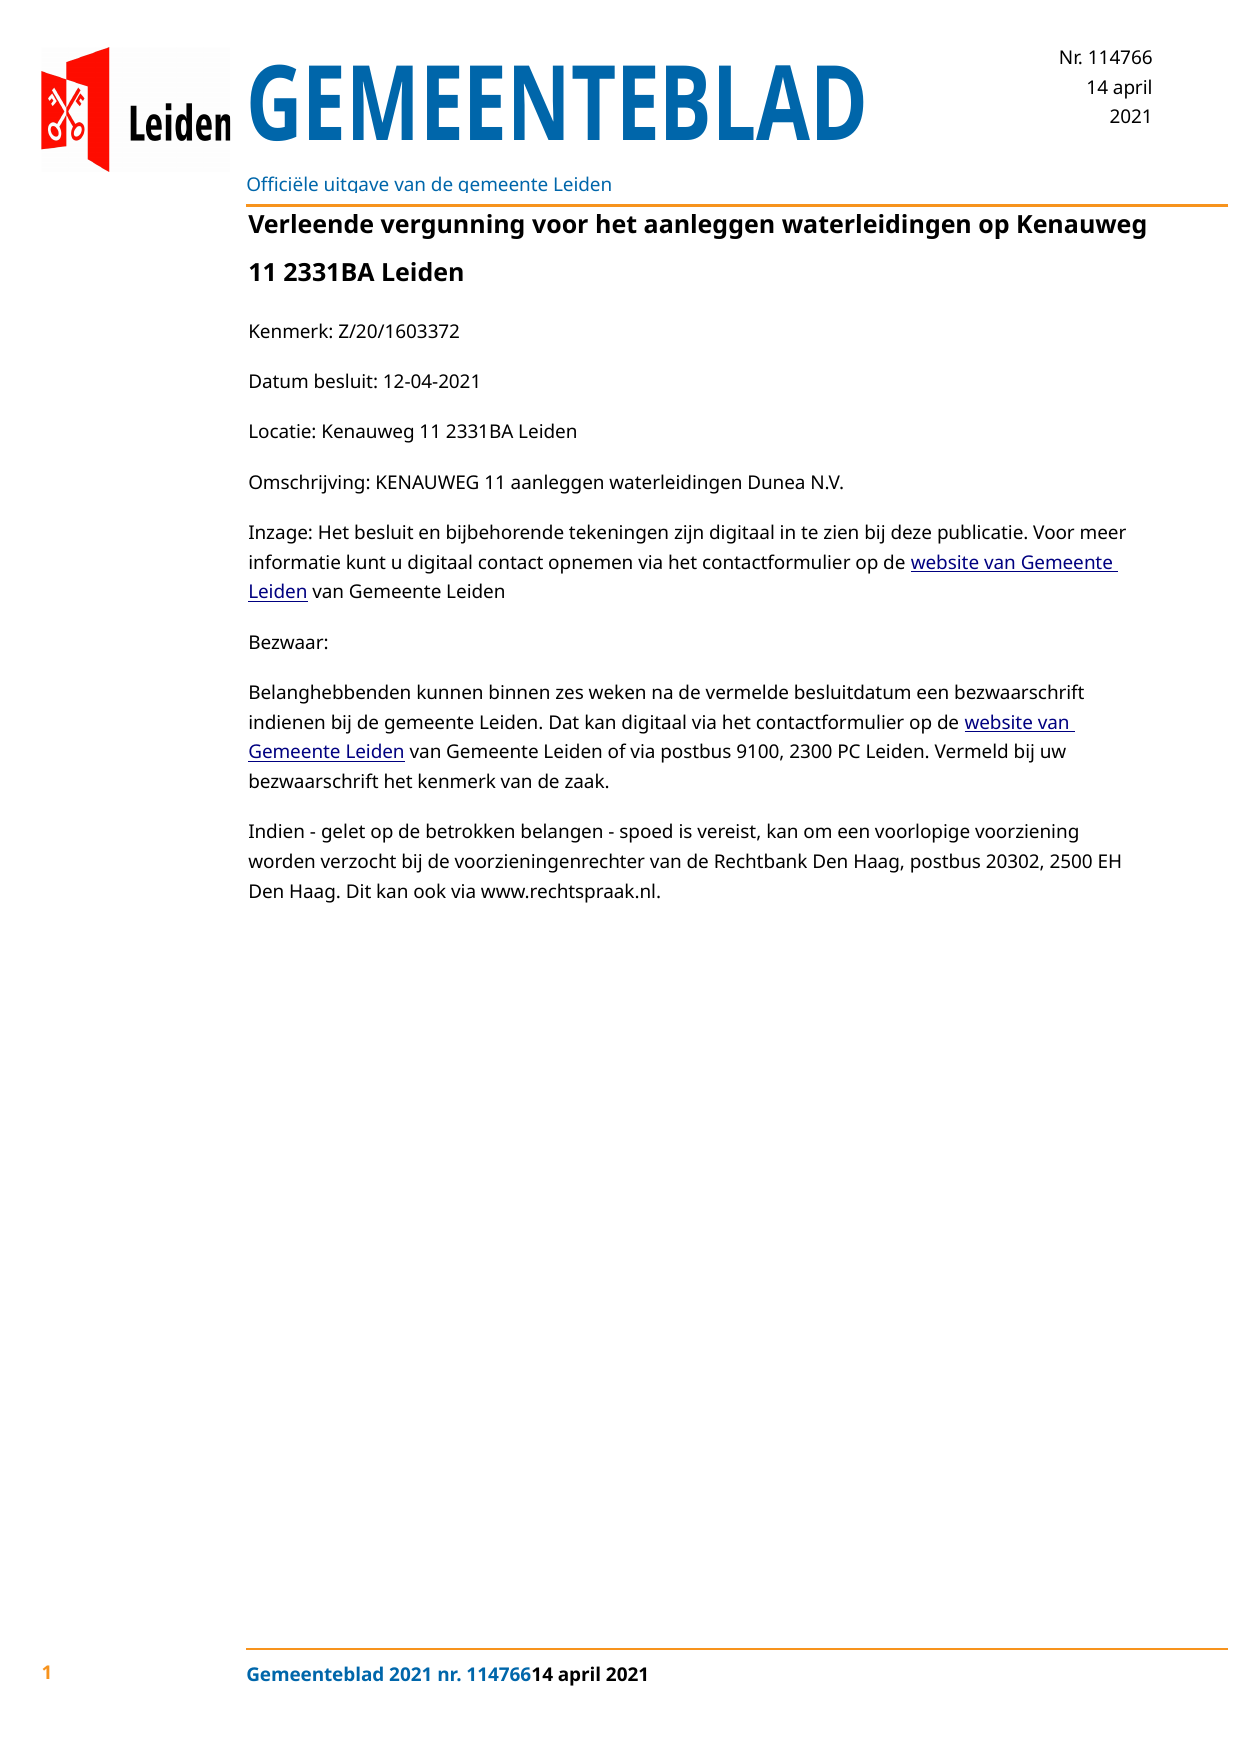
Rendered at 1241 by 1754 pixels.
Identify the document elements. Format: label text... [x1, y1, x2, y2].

text Indien - gelet op de betrokken belangen - spoed is vereist, kan om een voorlopige voorziening worden verzocht bij de voorzieningenrechter van de Rechtbank Den Haag, postbus 20302, 2500 EH Den Haag. Dit kan ook via www.rechtspraak.nl. [248, 819, 1152, 904]
text Belanghebbenden kunnen binnen zes weken na de vermelde besluitdatum een bezwaarschrift indienen bij de gemeente Leiden. Dat kan digitaal via het contactformulier op de website van Gemeente Leiden van Gemeente Leiden of via postbus 9100, 2300 PC Leiden. Vermeld bij uw bezwaarschrift het kenmerk van de zaak. [248, 679, 1152, 794]
text Bezwaar: [248, 629, 1152, 655]
text Datum besluit: 12-04-2021 [248, 368, 1152, 394]
text Verleende vergunning voor het aanleggen waterleidingen op Kenauweg 11 2331BA Leiden [248, 207, 1152, 288]
text Locatie: Kenauweg 11 2331BA Leiden [248, 419, 1152, 444]
text Inzage: Het besluit en bijbehorende tekeningen zijn digitaal in te zien bij deze publicatie. Voor meer informatie kunt u digitaal contact opnemen via het contactformulier op de website van Gemeente Leiden van Gemeente Leiden [248, 519, 1152, 604]
text Kenmerk: Z/20/1603372 [248, 318, 1152, 344]
text Omschrijving: KENAUWEG 11 aanleggen waterleidingen Dunea N.V. [248, 469, 1152, 495]
picture [41, 47, 231, 172]
